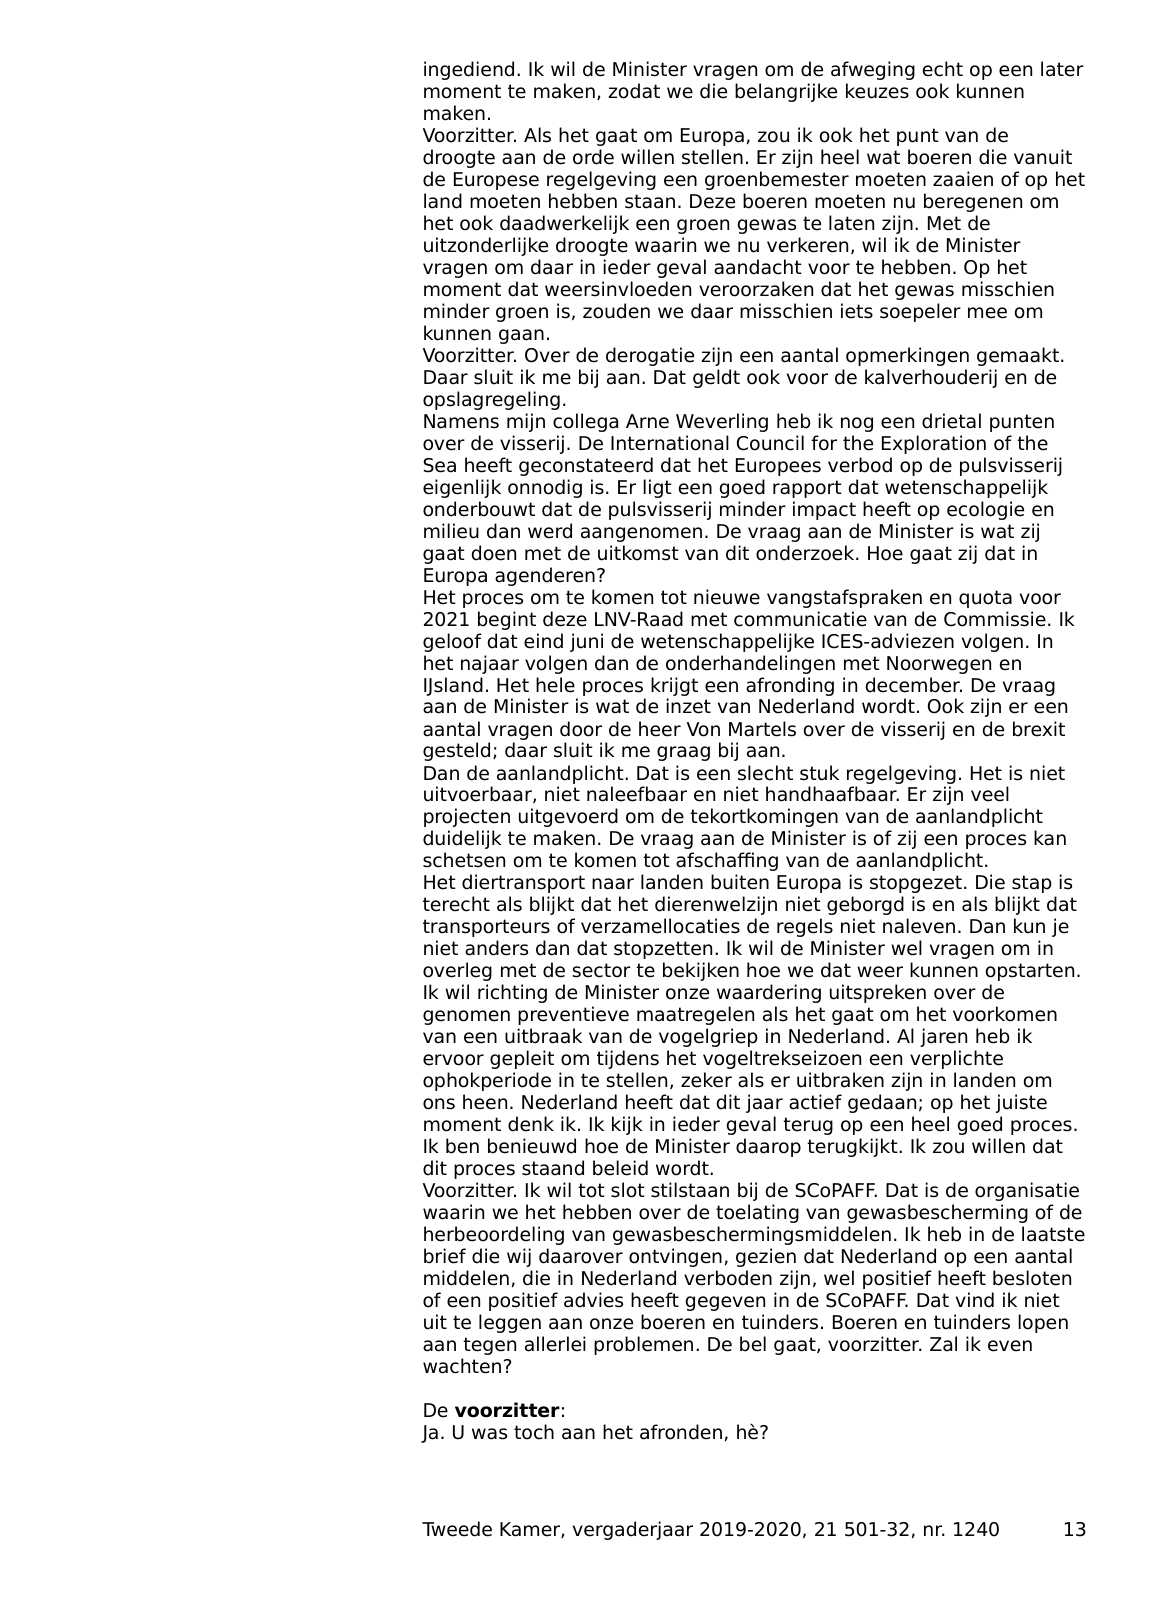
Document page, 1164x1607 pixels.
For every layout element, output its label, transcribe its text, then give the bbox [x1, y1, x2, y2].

text Het diertransport naar landen buiten Europa is stopgezet. Die stap is terecht als blijkt dat het dierenwelzijn niet geborgd is en als blijkt dat transporteurs of verzamellocaties de regels niet naleven. Dan kun je niet anders dan dat stopzetten. Ik wil de Minister wel vragen om in overleg met de sector te bekijken hoe we dat weer kunnen opstarten. [422, 872, 1087, 982]
text Voorzitter. Over de derogatie zijn een aantal opmerkingen gemaakt. Daar sluit ik me bij aan. Dat geldt ook voor de kalverhouderij en de opslagregeling. [422, 345, 1087, 411]
text Dan de aanlandplicht. Dat is een slecht stuk regelgeving. Het is niet uitvoerbaar, niet naleefbaar en niet handhaafbaar. Er zijn veel projecten uitgevoerd om de tekortkomingen van de aanlandplicht duidelijk te maken. De vraag aan de Minister is of zij een proces kan schetsen om te komen tot afschaffing van de aanlandplicht. [422, 762, 1087, 872]
text Voorzitter. Ik wil tot slot stilstaan bij de SCoPAFF. Dat is de organisatie waarin we het hebben over de toelating van gewasbescherming of de herbeoordeling van gewasbeschermingsmiddelen. Ik heb in de laatste brief die wij daarover ontvingen, gezien dat Nederland op een aantal middelen, die in Nederland verboden zijn, wel positief heeft besloten of een positief advies heeft gegeven in de SCoPAFF. Dat vind ik niet uit te leggen aan onze boeren en tuinders. Boeren en tuinders lopen aan tegen allerlei problemen. De bel gaat, voorzitter. Zal ik even wachten? [422, 1180, 1087, 1378]
text Ik wil richting de Minister onze waardering uitspreken over de genomen preventieve maatregelen als het gaat om het voorkomen van een uitbraak van de vogelgriep in Nederland. Al jaren heb ik ervoor gepleit om tijdens het vogeltrekseizoen een verplichte ophokperiode in te stellen, zeker als er uitbraken zijn in landen om ons heen. Nederland heeft dat dit jaar actief gedaan; op het juiste moment denk ik. Ik kijk in ieder geval terug op een heel goed proces. Ik ben benieuwd hoe de Minister daarop terugkijkt. Ik zou willen dat dit proces staand beleid wordt. [422, 982, 1087, 1180]
text De voorzitter: [422, 1400, 1087, 1422]
text Het proces om te komen tot nieuwe vangstafspraken en quota voor 2021 begint deze LNV-Raad met communicatie van de Commissie. Ik geloof dat eind juni de wetenschappelijke ICES-adviezen volgen. In het najaar volgen dan de onderhandelingen met Noorwegen en IJsland. Het hele proces krijgt een afronding in december. De vraag aan de Minister is wat de inzet van Nederland wordt. Ook zijn er een aantal vragen door de heer Von Martels over de visserij en de brexit gesteld; daar sluit ik me graag bij aan. [422, 587, 1087, 762]
text Namens mijn collega Arne Weverling heb ik nog een drietal punten over de visserij. De International Council for the Exploration of the Sea heeft geconstateerd dat het Europees verbod op de pulsvisserij eigenlijk onnodig is. Er ligt een goed rapport dat wetenschappelijk onderbouwt dat de pulsvisserij minder impact heeft op ecologie en milieu dan werd aangenomen. De vraag aan de Minister is wat zij gaat doen met de uitkomst van dit onderzoek. Hoe gaat zij dat in Europa agenderen? [422, 411, 1087, 587]
text Ja. U was toch aan het afronden, hè? [422, 1422, 1087, 1444]
text ingediend. Ik wil de Minister vragen om de afweging echt op een later moment te maken, zodat we die belangrijke keuzes ook kunnen maken. [422, 59, 1087, 125]
text Voorzitter. Als het gaat om Europa, zou ik ook het punt van de droogte aan de orde willen stellen. Er zijn heel wat boeren die vanuit de Europese regelgeving een groenbemester moeten zaaien of op het land moeten hebben staan. Deze boeren moeten nu beregenen om het ook daadwerkelijk een groen gewas te laten zijn. Met de uitzonderlijke droogte waarin we nu verkeren, wil ik de Minister vragen om daar in ieder geval aandacht voor te hebben. Op het moment dat weersinvloeden veroorzaken dat het gewas misschien minder groen is, zouden we daar misschien iets soepeler mee om kunnen gaan. [422, 125, 1087, 345]
